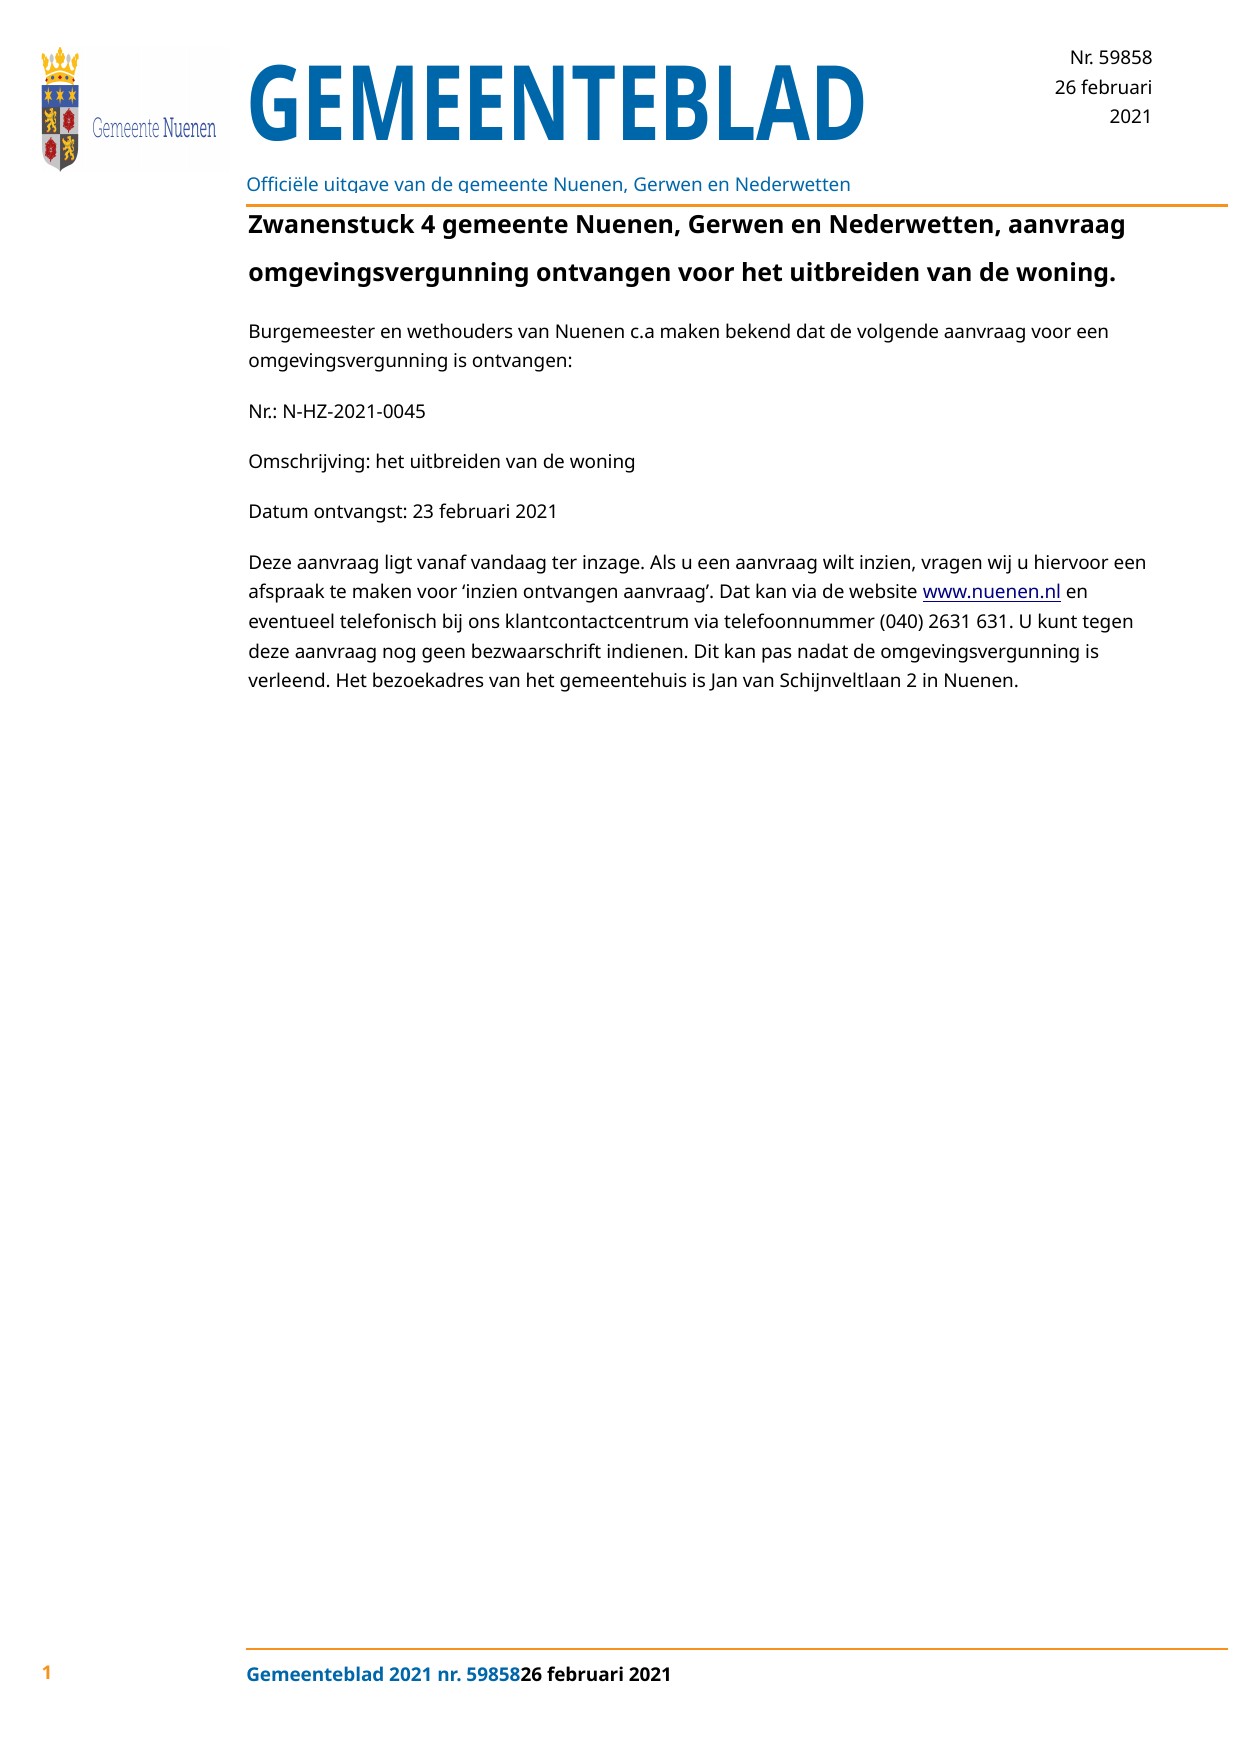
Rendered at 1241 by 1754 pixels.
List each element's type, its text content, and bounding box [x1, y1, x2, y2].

text Omschrijving: het uitbreiden van de woning [248, 448, 1152, 474]
picture [41, 47, 231, 172]
text Datum ontvangst: 23 februari 2021 [248, 499, 1152, 524]
text Deze aanvraag ligt vanaf vandaag ter inzage. Als u een aanvraag wilt inzien, vragen wij u hiervoor een afspraak te maken voor ‘inzien ontvangen aanvraag’. Dat kan via de website www.nuenen.nl en eventueel telefonisch bij ons klantcontactcentrum via telefoonnummer (040) 2631 631. U kunt tegen deze aanvraag nog geen bezwaarschrift indienen. Dit kan pas nadat de omgevingsvergunning is verleend. Het bezoekadres van het gemeentehuis is Jan van Schijnveltlaan 2 in Nuenen. [248, 549, 1152, 693]
text Burgemeester en wethouders van Nuenen c.a maken bekend dat de volgende aanvraag voor een omgevingsvergunning is ontvangen: [248, 318, 1152, 373]
text Zwanenstuck 4 gemeente Nuenen, Gerwen en Nederwetten, aanvraag omgevingsvergunning ontvangen voor het uitbreiden van de woning. [248, 207, 1152, 288]
text Nr.: N-HZ-2021-0045 [248, 398, 1152, 424]
